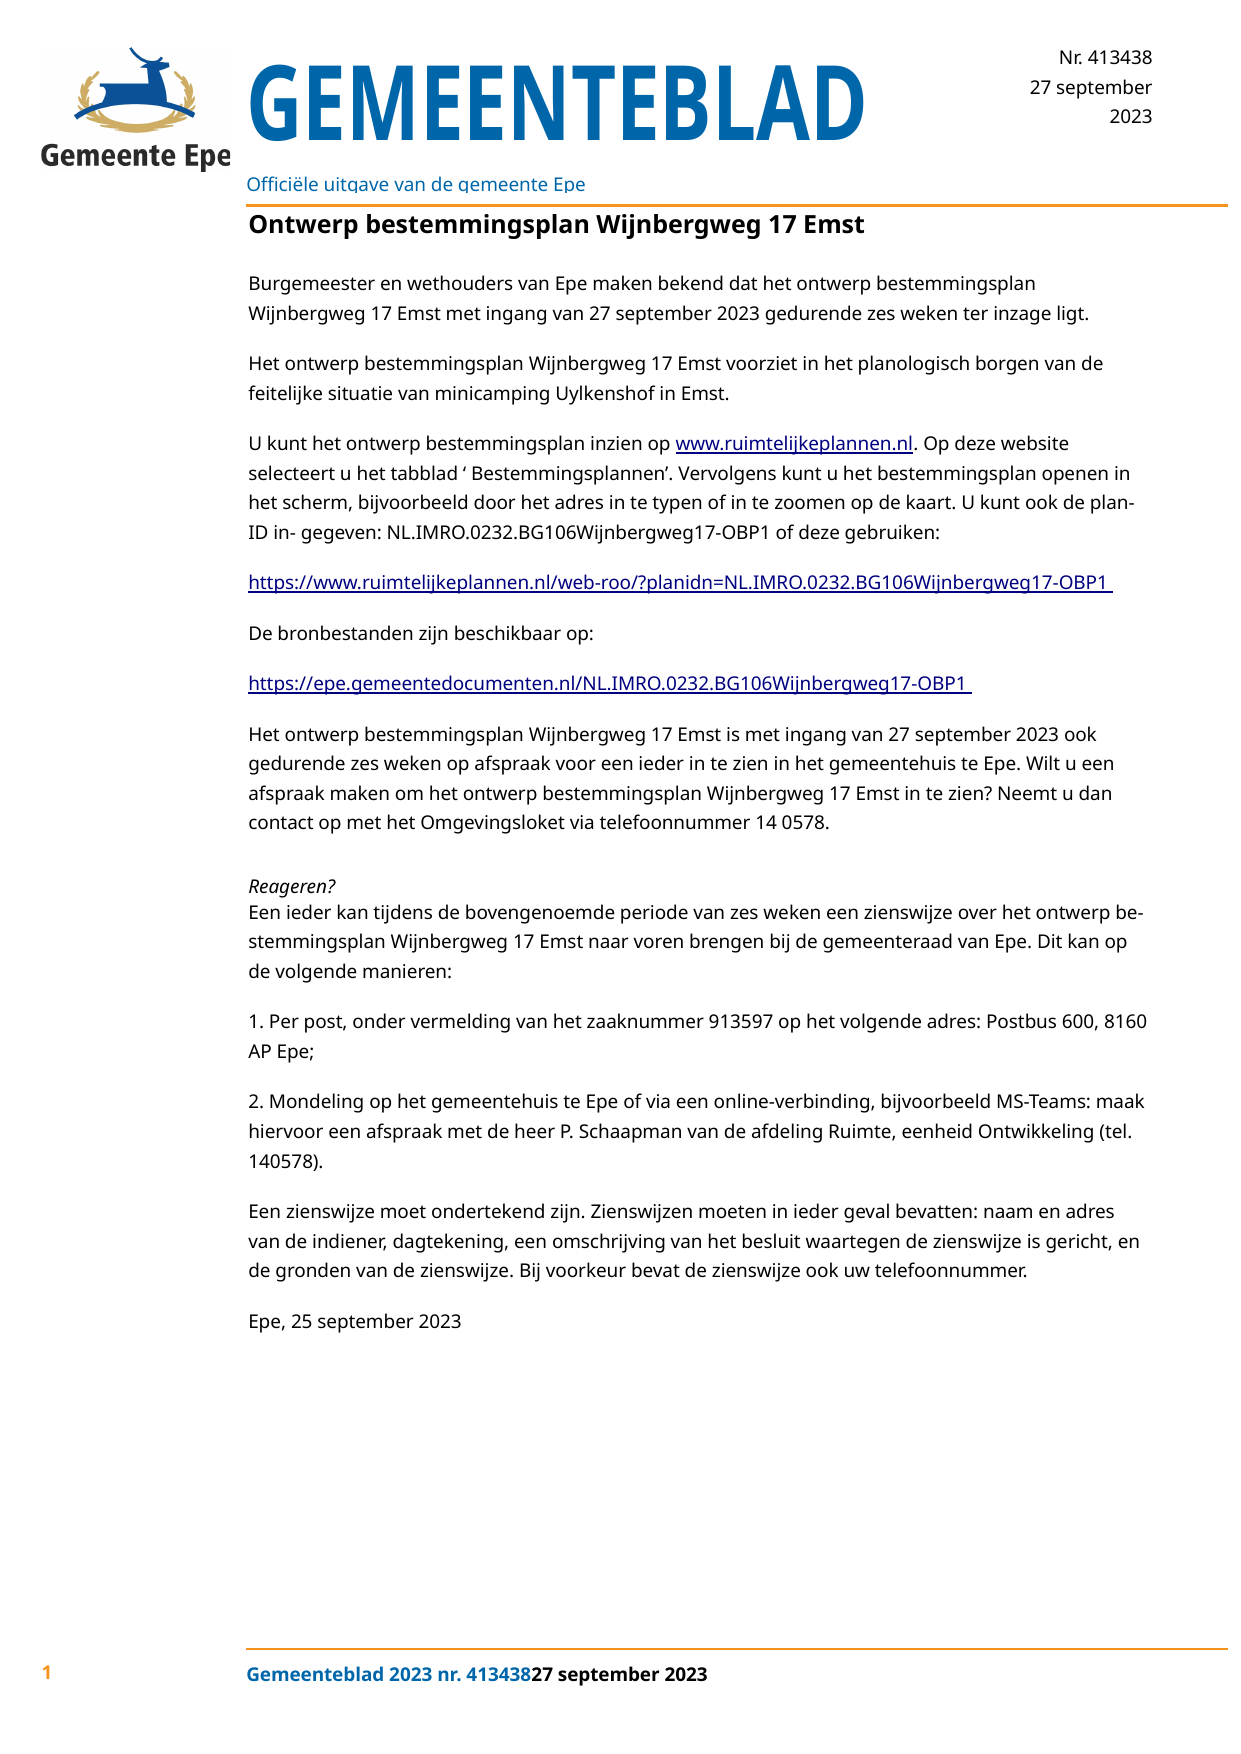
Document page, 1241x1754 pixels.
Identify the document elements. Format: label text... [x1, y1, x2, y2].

text Het ontwerp bestemmingsplan Wijnbergweg 17 Emst voorziet in het planologisch borgen van de feitelijke situatie van minicamping Uylkenshof in Emst. [248, 350, 1152, 406]
text Een ieder kan tijdens de bovengenoemde periode van zes weken een zienswijze over het ontwerp be- stemmingsplan Wijnbergweg 17 Emst naar voren brengen bij de gemeenteraad van Epe. Dit kan op de volgende manieren: [248, 899, 1152, 984]
text Burgemeester en wethouders van Epe maken bekend dat het ontwerp bestemmingsplan Wijnbergweg 17 Emst met ingang van 27 september 2023 gedurende zes weken ter inzage ligt. [248, 270, 1152, 326]
text Epe, 25 september 2023 [248, 1308, 1152, 1334]
text Een zienswijze moet ondertekend zijn. Zienswijzen moeten in ieder geval bevatten: naam en adres van de indiener, dagtekening, een omschrijving van het besluit waartegen de zienswijze is gericht, en de gronden van de zienswijze. Bij voorkeur bevat de zienswijze ook uw telefoonnummer. [248, 1198, 1152, 1283]
text 2. Mondeling op het gemeentehuis te Epe of via een online-verbinding, bijvoorbeeld MS-Teams: maak hiervoor een afspraak met de heer P. Schaapman van de afdeling Ruimte, eenheid Ontwikkeling (tel. 140578). [248, 1089, 1152, 1174]
text U kunt het ontwerp bestemmingsplan inzien op www.ruimtelijkeplannen.nl. Op deze website selecteert u het tabblad ‘ Bestemmingsplannen’. Vervolgens kunt u het bestemmingsplan openen in het scherm, bijvoorbeeld door het adres in te typen of in te zoomen op de kaart. U kunt ook de plan-ID in- gegeven: NL.IMRO.0232.BG106Wijnbergweg17-OBP1 of deze gebruiken: [248, 430, 1152, 545]
text Het ontwerp bestemmingsplan Wijnbergweg 17 Emst is met ingang van 27 september 2023 ook gedurende zes weken op afspraak voor een ieder in te zien in het gemeentehuis te Epe. Wilt u een afspraak maken om het ontwerp bestemmingsplan Wijnbergweg 17 Emst in te zien? Neemt u dan contact op met het Omgevingsloket via telefoonnummer 14 0578. [248, 721, 1152, 835]
text https://epe.gemeentedocumenten.nl/NL.IMRO.0232.BG106Wijnbergweg17-OBP1 [248, 670, 1152, 696]
text 1. Per post, onder vermelding van het zaaknummer 913597 op het volgende adres: Postbus 600, 8160 AP Epe; [248, 1009, 1152, 1064]
picture [41, 47, 231, 172]
text https://www.ruimtelijkeplannen.nl/web-roo/?planidn=NL.IMRO.0232.BG106Wijnbergweg17-OBP1 [248, 569, 1152, 595]
text Reageren? [248, 873, 1152, 899]
text De bronbestanden zijn beschikbaar op: [248, 620, 1152, 646]
text Ontwerp bestemmingsplan Wijnbergweg 17 Emst [248, 207, 1152, 241]
